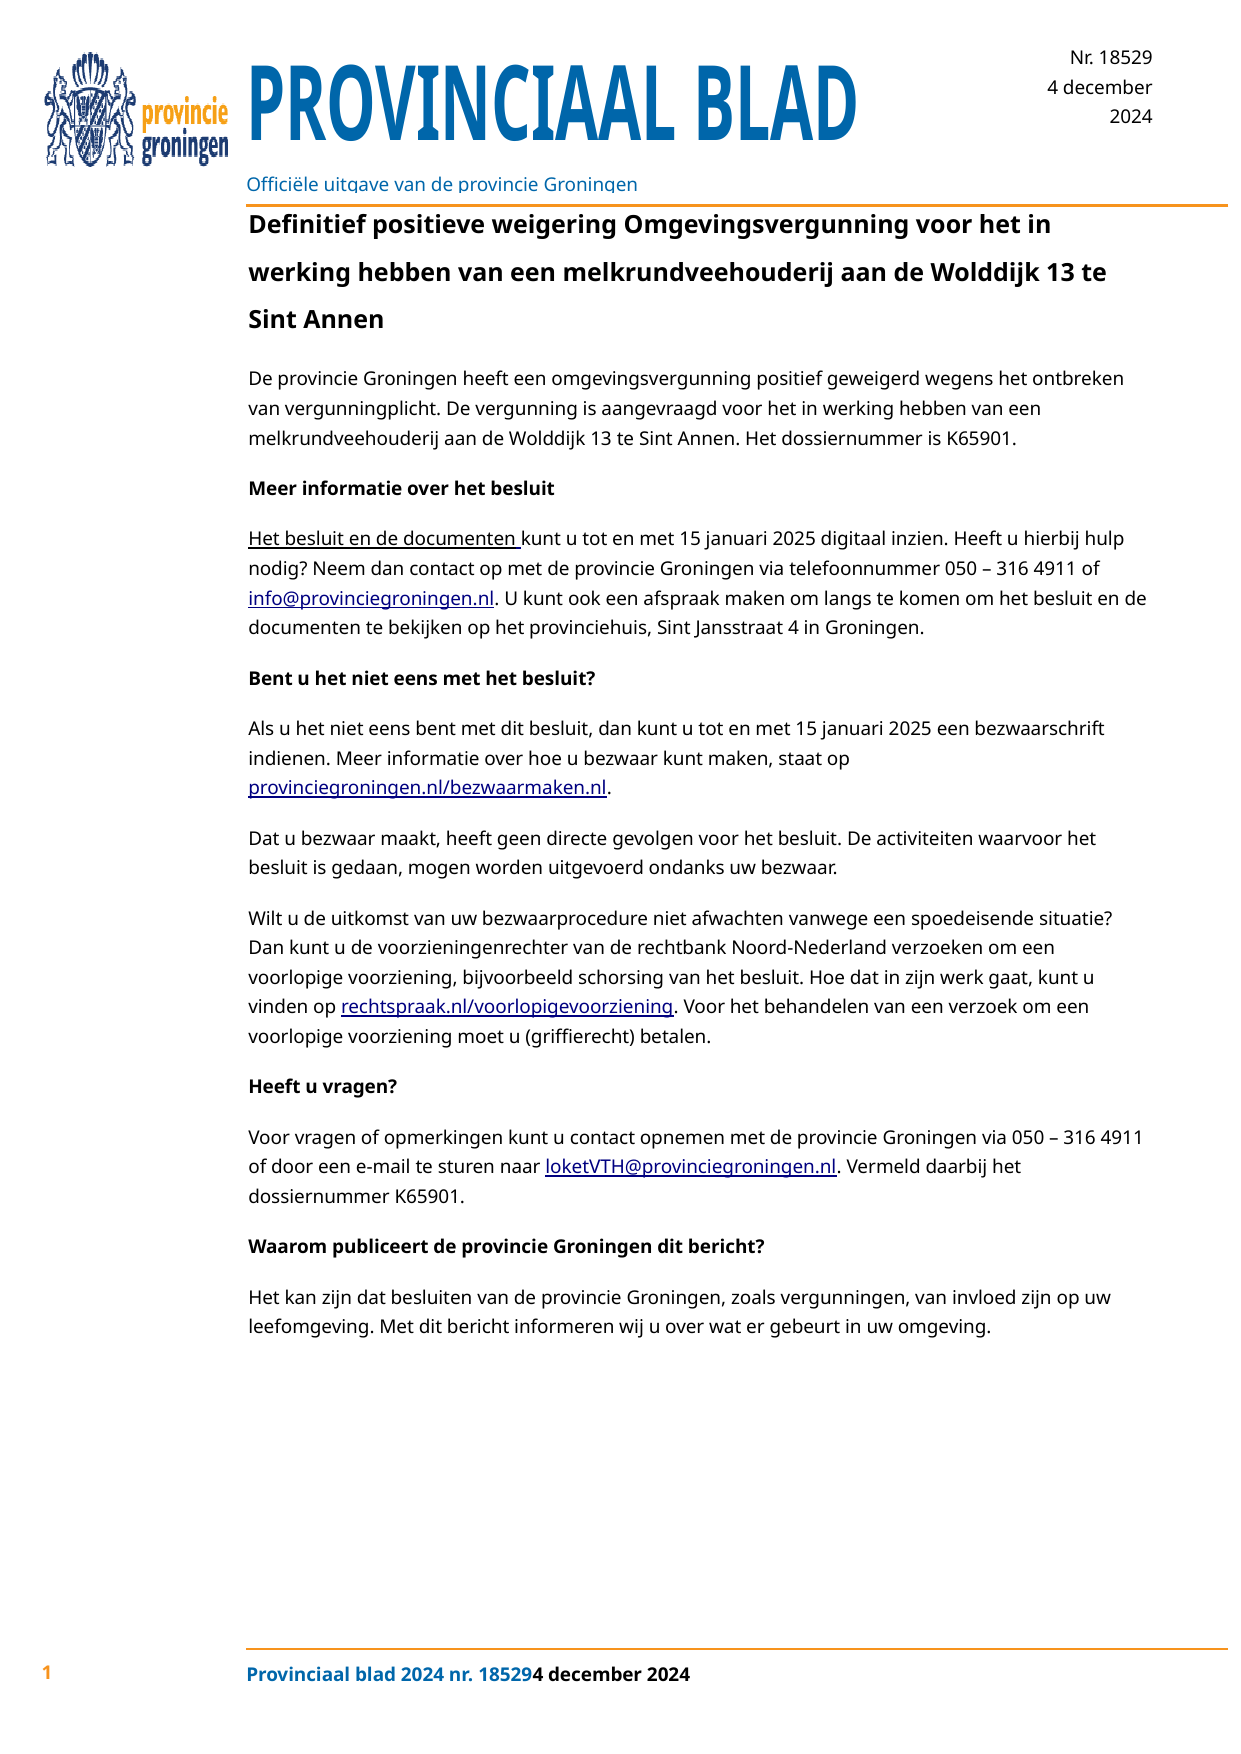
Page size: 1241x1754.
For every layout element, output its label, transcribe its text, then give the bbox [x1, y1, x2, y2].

text Het kan zijn dat besluiten van de provincie Groningen, zoals vergunningen, van invloed zijn op uw leefomgeving. Met dit bericht informeren wij u over wat er gebeurt in uw omgeving. [248, 1284, 1152, 1339]
text Waarom publiceert de provincie Groningen dit bericht? [248, 1233, 1152, 1259]
text Als u het niet eens bent met dit besluit, dan kunt u tot en met 15 januari 2025 een bezwaarschrift indienen. Meer informatie over hoe u bezwaar kunt maken, staat op provinciegroningen.nl/bezwaarmaken.nl. [248, 715, 1152, 800]
text Wilt u de uitkomst van uw bezwaarprocedure niet afwachten vanwege een spoedeisende situatie? Dan kunt u de voorzieningenrechter van de rechtbank Noord-Nederland verzoeken om een voorlopige voorziening, bijvoorbeeld schorsing van het besluit. Hoe dat in zijn werk gaat, kunt u vinden op rechtspraak.nl/voorlopigevoorziening. Voor het behandelen van een verzoek om een voorlopige voorziening moet u (griffierecht) betalen. [248, 905, 1152, 1049]
text Dat u bezwaar maakt, heeft geen directe gevolgen voor het besluit. De activiteiten waarvoor het besluit is gedaan, mogen worden uitgevoerd ondanks uw bezwaar. [248, 825, 1152, 880]
text Definitief positieve weigering Omgevingsvergunning voor het in werking hebben van een melkrundveehouderij aan de Wolddijk 13 te Sint Annen [248, 207, 1152, 336]
text Het besluit en de documenten kunt u tot en met 15 januari 2025 digitaal inzien. Heeft u hierbij hulp nodig? Neem dan contact op met de provincie Groningen via telefoonnummer 050 – 316 4911 of info@provinciegroningen.nl. U kunt ook een afspraak maken om langs te komen om het besluit en de documenten te bekijken op het provinciehuis, Sint Jansstraat 4 in Groningen. [248, 526, 1152, 640]
text Heeft u vragen? [248, 1073, 1152, 1099]
text De provincie Groningen heeft een omgevingsvergunning positief geweigerd wegens het ontbreken van vergunningplicht. De vergunning is aangevraagd voor het in werking hebben van een melkrundveehouderij aan de Wolddijk 13 te Sint Annen. Het dossiernummer is K65901. [248, 366, 1152, 450]
picture [41, 47, 231, 172]
text Meer informatie over het besluit [248, 475, 1152, 501]
text Bent u het niet eens met het besluit? [248, 665, 1152, 690]
text Voor vragen of opmerkingen kunt u contact opnemen met de provincie Groningen via 050 – 316 4911 of door een e-mail te sturen naar loketVTH@provinciegroningen.nl. Vermeld daarbij het dossiernummer K65901. [248, 1124, 1152, 1209]
